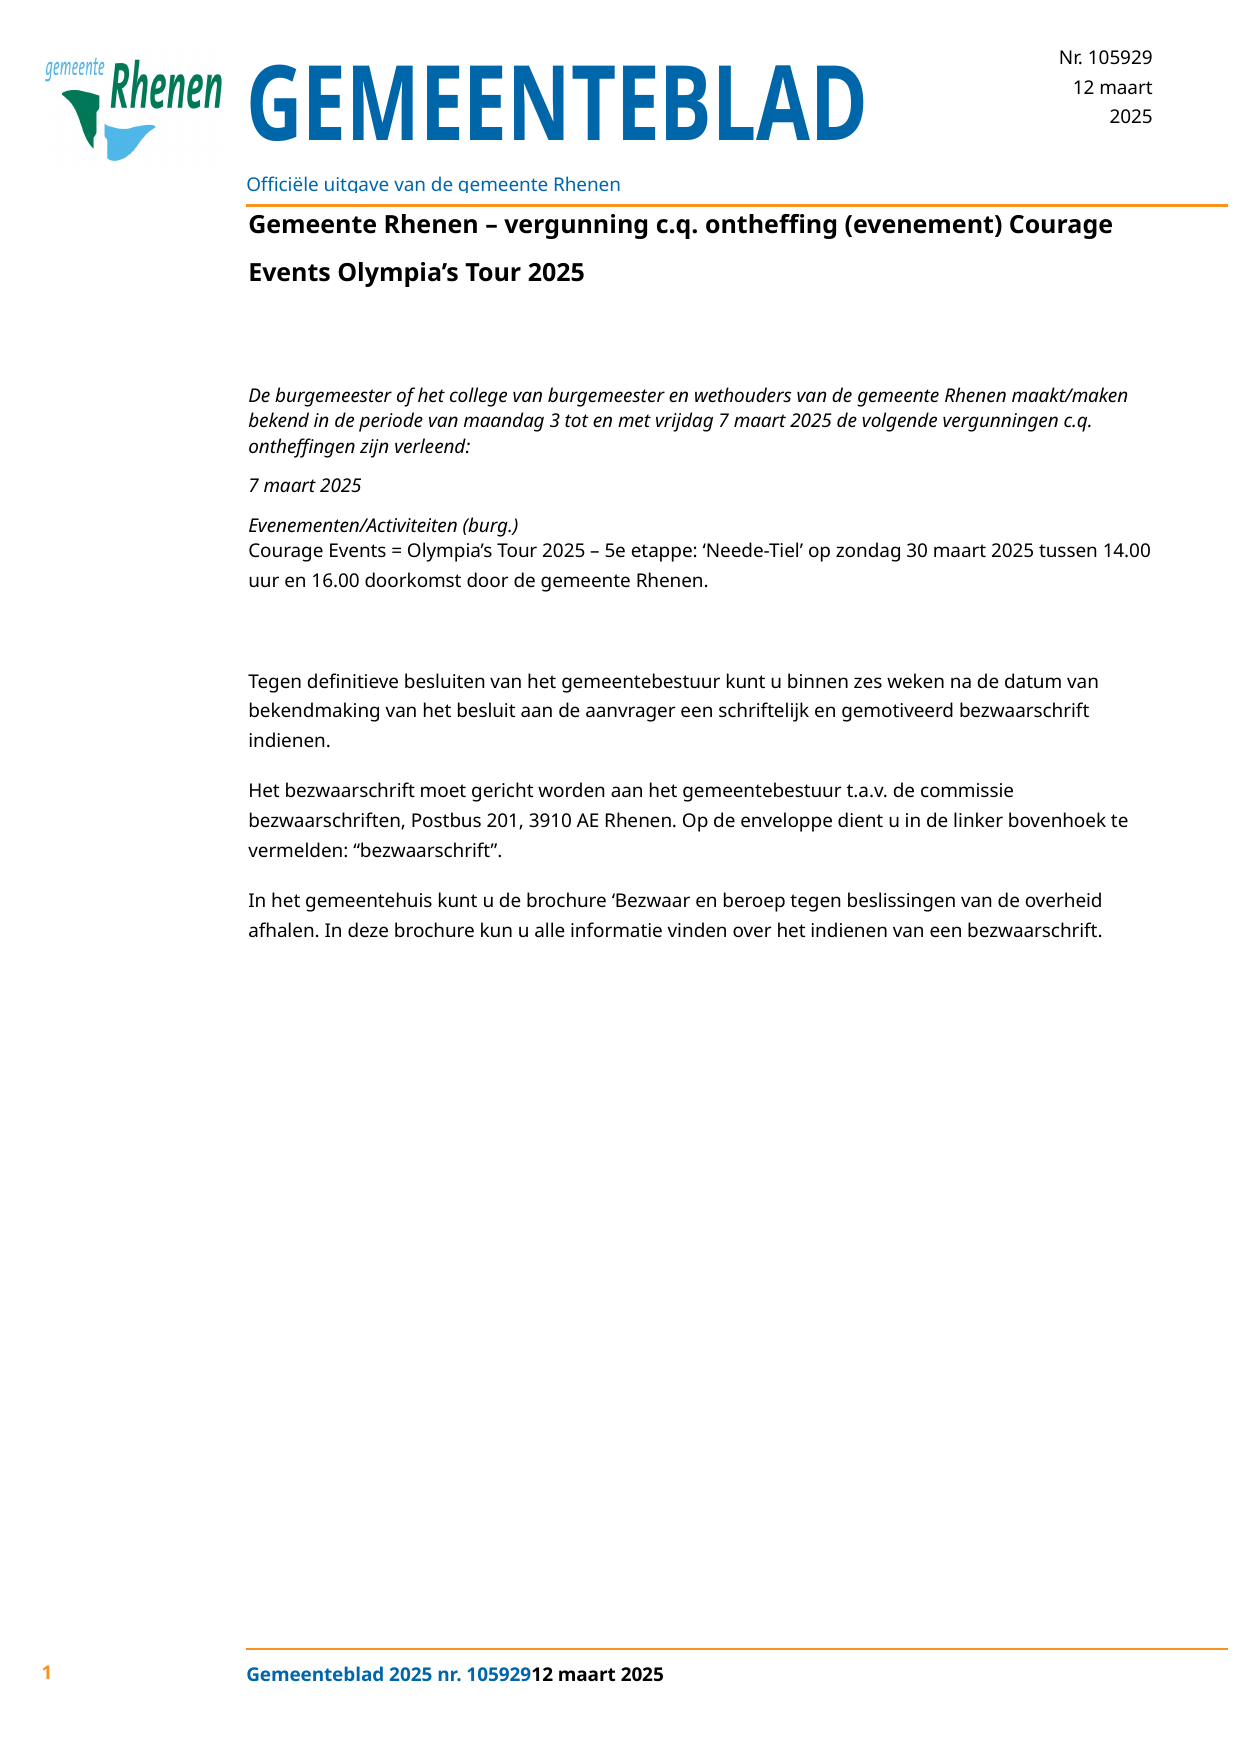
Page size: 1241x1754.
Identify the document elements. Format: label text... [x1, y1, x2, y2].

text In het gemeentehuis kunt u de brochure ‘Bezwaar en beroep tegen beslissingen van de overheid afhalen. In deze brochure kun u alle informatie vinden over het indienen van een bezwaarschrift. [248, 887, 1152, 942]
text De burgemeester of het college van burgemeester en wethouders van de gemeente Rhenen maakt/maken bekend in de periode van maandag 3 tot en met vrijdag 7 maart 2025 de volgende vergunningen c.q. ontheffingen zijn verleend: [248, 382, 1152, 459]
text 7 maart 2025 [248, 473, 1152, 498]
text Evenementen/Activiteiten (burg.) [248, 512, 1152, 538]
text Courage Events = Olympia’s Tour 2025 – 5e etappe: ‘Neede-Tiel’ op zondag 30 maart 2025 tussen 14.00 uur en 16.00 doorkomst door de gemeente Rhenen. [248, 538, 1152, 593]
picture [41, 47, 231, 172]
text Tegen definitieve besluiten van het gemeentebestuur kunt u binnen zes weken na de datum van bekendmaking van het besluit aan de aanvrager een schriftelijk en gemotiveerd bezwaarschrift indienen. [248, 668, 1152, 753]
text Het bezwaarschrift moet gericht worden aan het gemeentebestuur t.a.v. de commissie bezwaarschriften, Postbus 201, 3910 AE Rhenen. Op de enveloppe dient u in de linker bovenhoek te vermelden: “bezwaarschrift”. [248, 778, 1152, 862]
text Gemeente Rhenen – vergunning c.q. ontheffing (evenement) Courage Events Olympia’s Tour 2025 [248, 207, 1152, 288]
